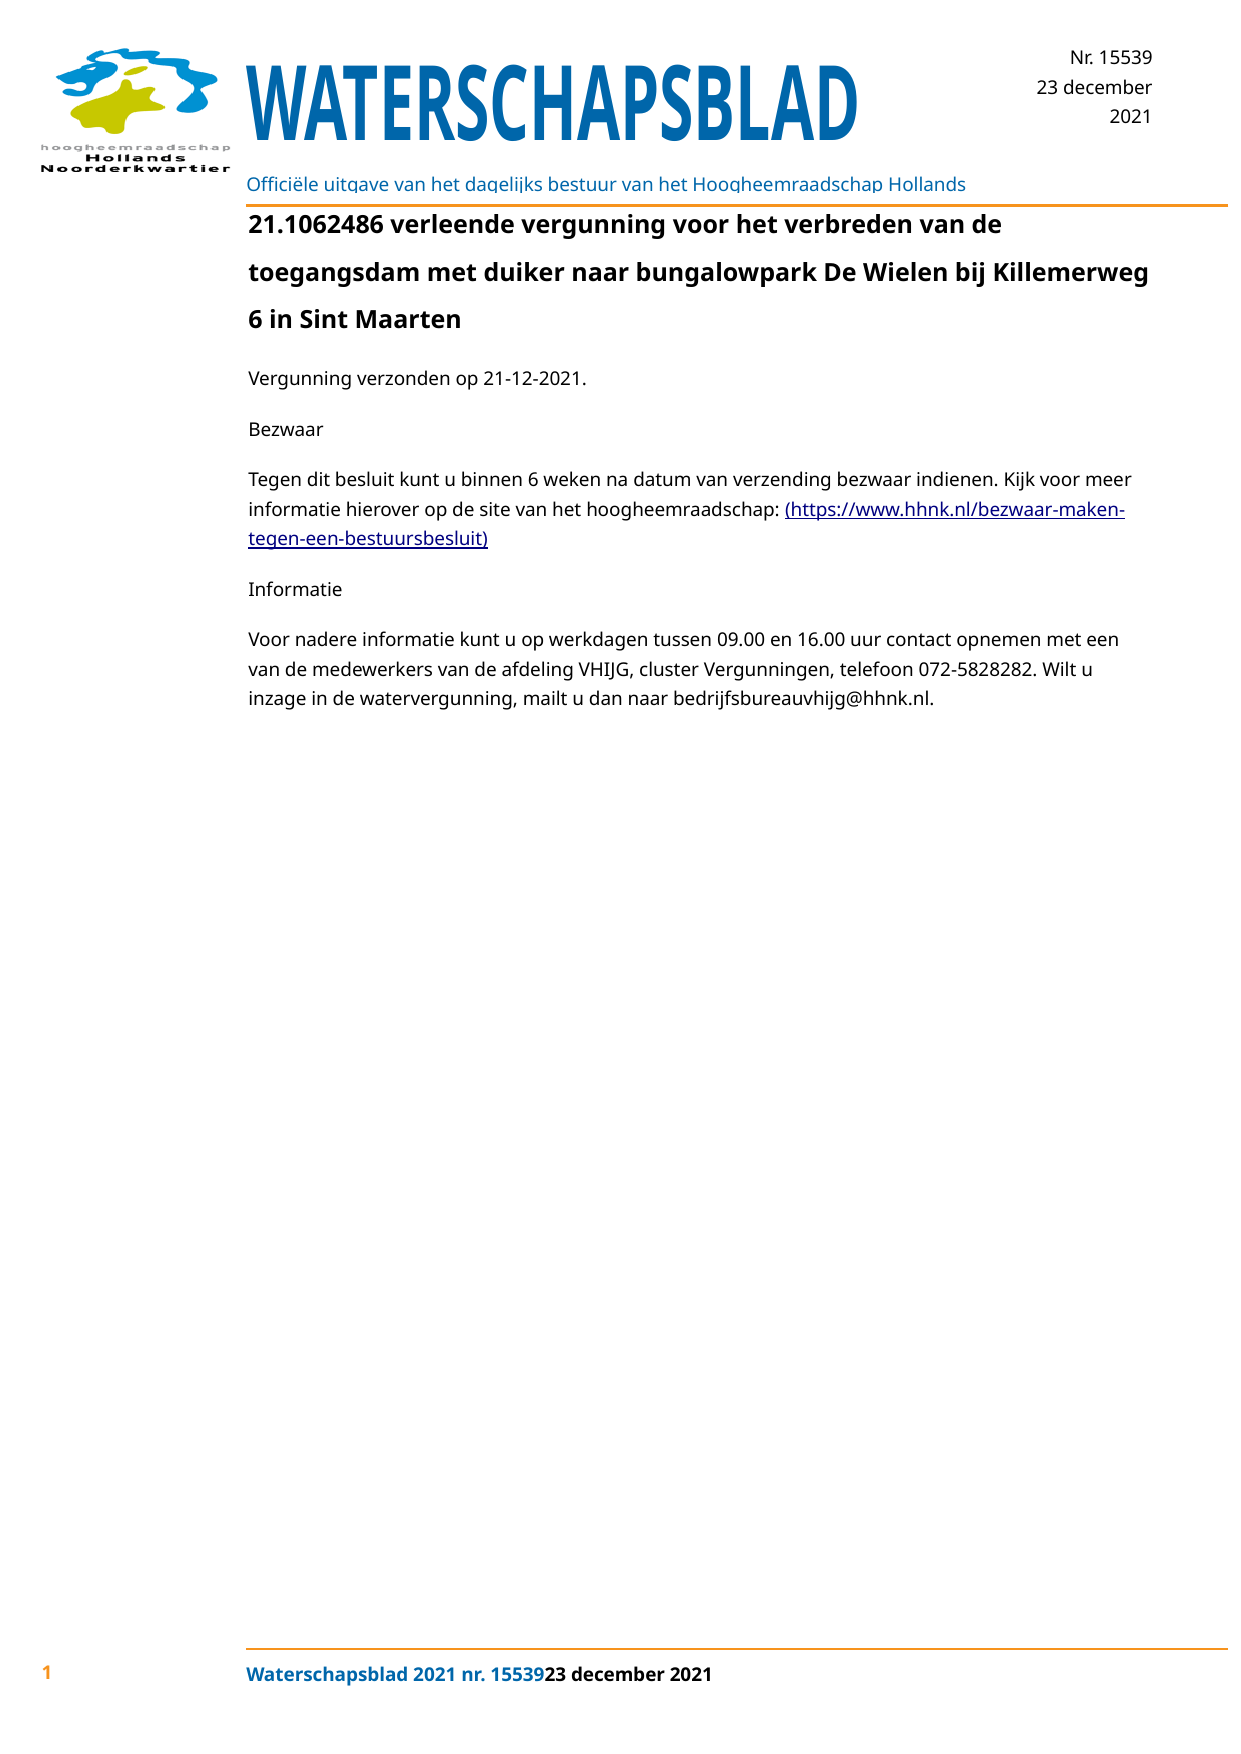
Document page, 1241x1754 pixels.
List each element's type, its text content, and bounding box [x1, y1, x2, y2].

text Informatie [248, 576, 1152, 602]
text 21.1062486 verleende vergunning voor het verbreden van de toegangsdam met duiker naar bungalowpark De Wielen bij Killemerweg 6 in Sint Maarten [248, 207, 1152, 336]
text Tegen dit besluit kunt u binnen 6 weken na datum van verzending bezwaar indienen. Kijk voor meer informatie hierover op de site van het hoogheemraadschap: (https://www.hhnk.nl/bezwaar-maken-tegen-een-bestuursbesluit) [248, 466, 1152, 551]
text Voor nadere informatie kunt u op werkdagen tussen 09.00 en 16.00 uur contact opnemen met een van de medewerkers van de afdeling VHIJG, cluster Vergunningen, telefoon 072-5828282. Wilt u inzage in de watervergunning, mailt u dan naar bedrijfsbureauvhijg@hhnk.nl. [248, 626, 1152, 711]
text Vergunning verzonden op 21-12-2021. [248, 366, 1152, 391]
picture [41, 47, 231, 172]
text Bezwaar [248, 416, 1152, 442]
